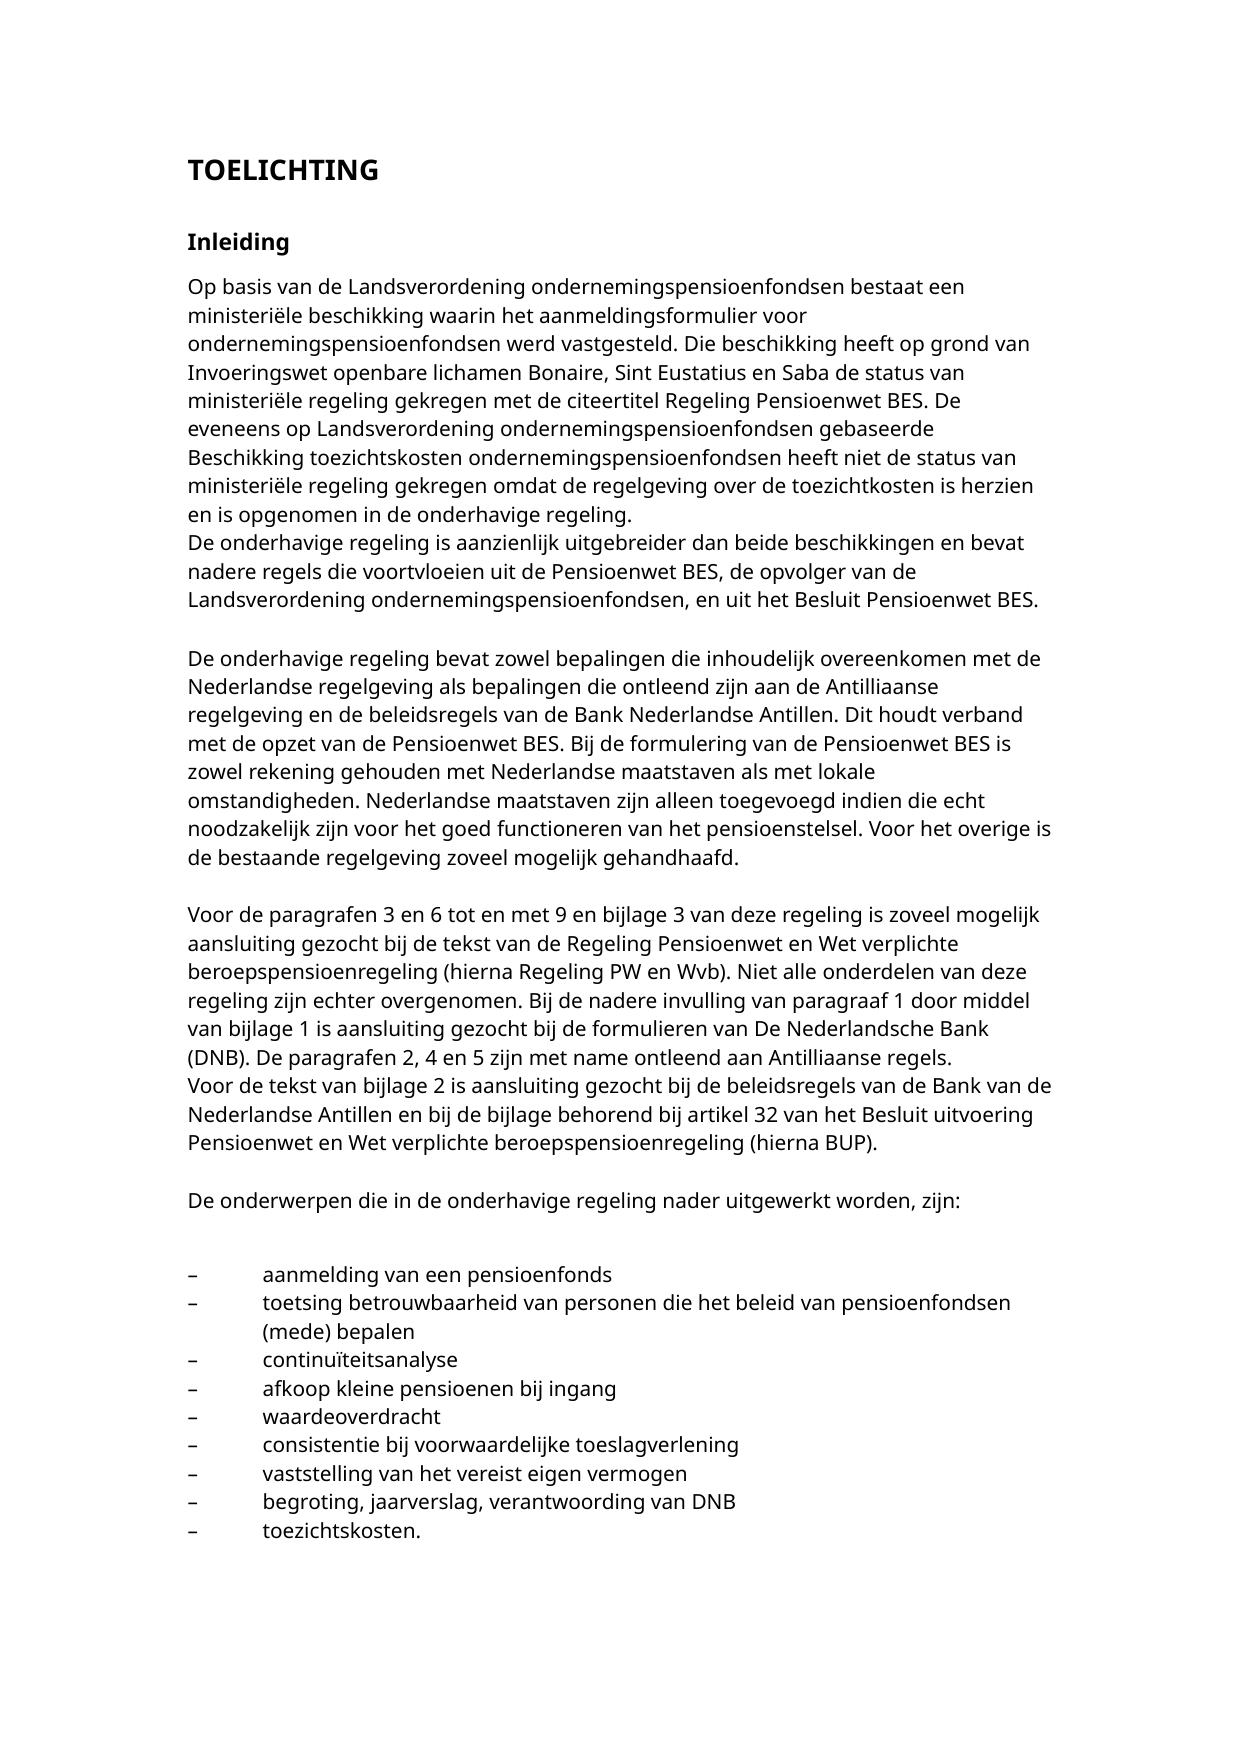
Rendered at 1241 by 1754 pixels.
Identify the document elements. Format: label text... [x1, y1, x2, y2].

text Op basis van de Landsverordening ondernemingspensioenfondsen bestaat een ministeriële beschikking waarin het aanmeldingsformulier voor ondernemingspensioenfondsen werd vastgesteld. Die beschikking heeft op grond van Invoeringswet openbare lichamen Bonaire, Sint Eustatius en Saba de status van ministeriële regeling gekregen met de citeertitel Regeling Pensioenwet BES. De eveneens op Landsverordening ondernemingspensioenfondsen gebaseerde Beschikking toezichtskosten ondernemingspensioenfondsen heeft niet de status van ministeriële regeling gekregen omdat de regelgeving over de toezichtkosten is herzien en is opgenomen in de onderhavige regeling. [187, 272, 1053, 528]
list waardeoverdracht [187, 1402, 1053, 1431]
list toetsing betrouwbaarheid van personen die het beleid van pensioenfondsen (mede) bepalen [187, 1288, 1053, 1345]
text De onderwerpen die in de onderhavige regeling nader uitgewerkt worden, zijn: [187, 1187, 1053, 1215]
subtitle TOELICHTING [187, 150, 1053, 189]
text De onderhavige regeling is aanzienlijk uitgebreider dan beide beschikkingen en bevat nadere regels die voortvloeien uit de Pensioenwet BES, de opvolger van de Landsverordening ondernemingspensioenfondsen, en uit het Besluit Pensioenwet BES. [187, 528, 1053, 614]
list afkoop kleine pensioenen bij ingang [187, 1374, 1053, 1402]
text Voor de tekst van bijlage 2 is aansluiting gezocht bij de beleidsregels van de Bank van de Nederlandse Antillen en bij de bijlage behorend bij artikel 32 van het Besluit uitvoering Pensioenwet en Wet verplichte beroepspensioenregeling (hierna BUP). [187, 1071, 1053, 1157]
list begroting, jaarverslag, verantwoording van DNB [187, 1487, 1053, 1516]
subtitle Inleiding [187, 226, 1053, 257]
list continuïteitsanalyse [187, 1345, 1053, 1374]
list consistentie bij voorwaardelijke toeslagverlening [187, 1431, 1053, 1459]
text Voor de paragrafen 3 en 6 tot en met 9 en bijlage 3 van deze regeling is zoveel mogelijk aansluiting gezocht bij de tekst van de Regeling Pensioenwet en Wet verplichte beroepspensioenregeling (hierna Regeling PW en Wvb). Niet alle onderdelen van deze regeling zijn echter overgenomen. Bij de nadere invulling van paragraaf 1 door middel van bijlage 1 is aansluiting gezocht bij de formulieren van De Nederlandsche Bank (DNB). De paragrafen 2, 4 en 5 zijn met name ontleend aan Antilliaanse regels. [187, 901, 1053, 1071]
list aanmelding van een pensioenfonds [187, 1260, 1053, 1288]
text De onderhavige regeling bevat zowel bepalingen die inhoudelijk overeenkomen met de Nederlandse regelgeving als bepalingen die ontleend zijn aan de Antilliaanse regelgeving en de beleidsregels van de Bank Nederlandse Antillen. Dit houdt verband met de opzet van de Pensioenwet BES. Bij de formulering van de Pensioenwet BES is zowel rekening gehouden met Nederlandse maatstaven als met lokale omstandigheden. Nederlandse maatstaven zijn alleen toegevoegd indien die echt noodzakelijk zijn voor het goed functioneren van het pensioenstelsel. Voor het overige is de bestaande regelgeving zoveel mogelijk gehandhaafd. [187, 644, 1053, 871]
list vaststelling van het vereist eigen vermogen [187, 1459, 1053, 1487]
list toezichtskosten. [187, 1516, 1053, 1544]
